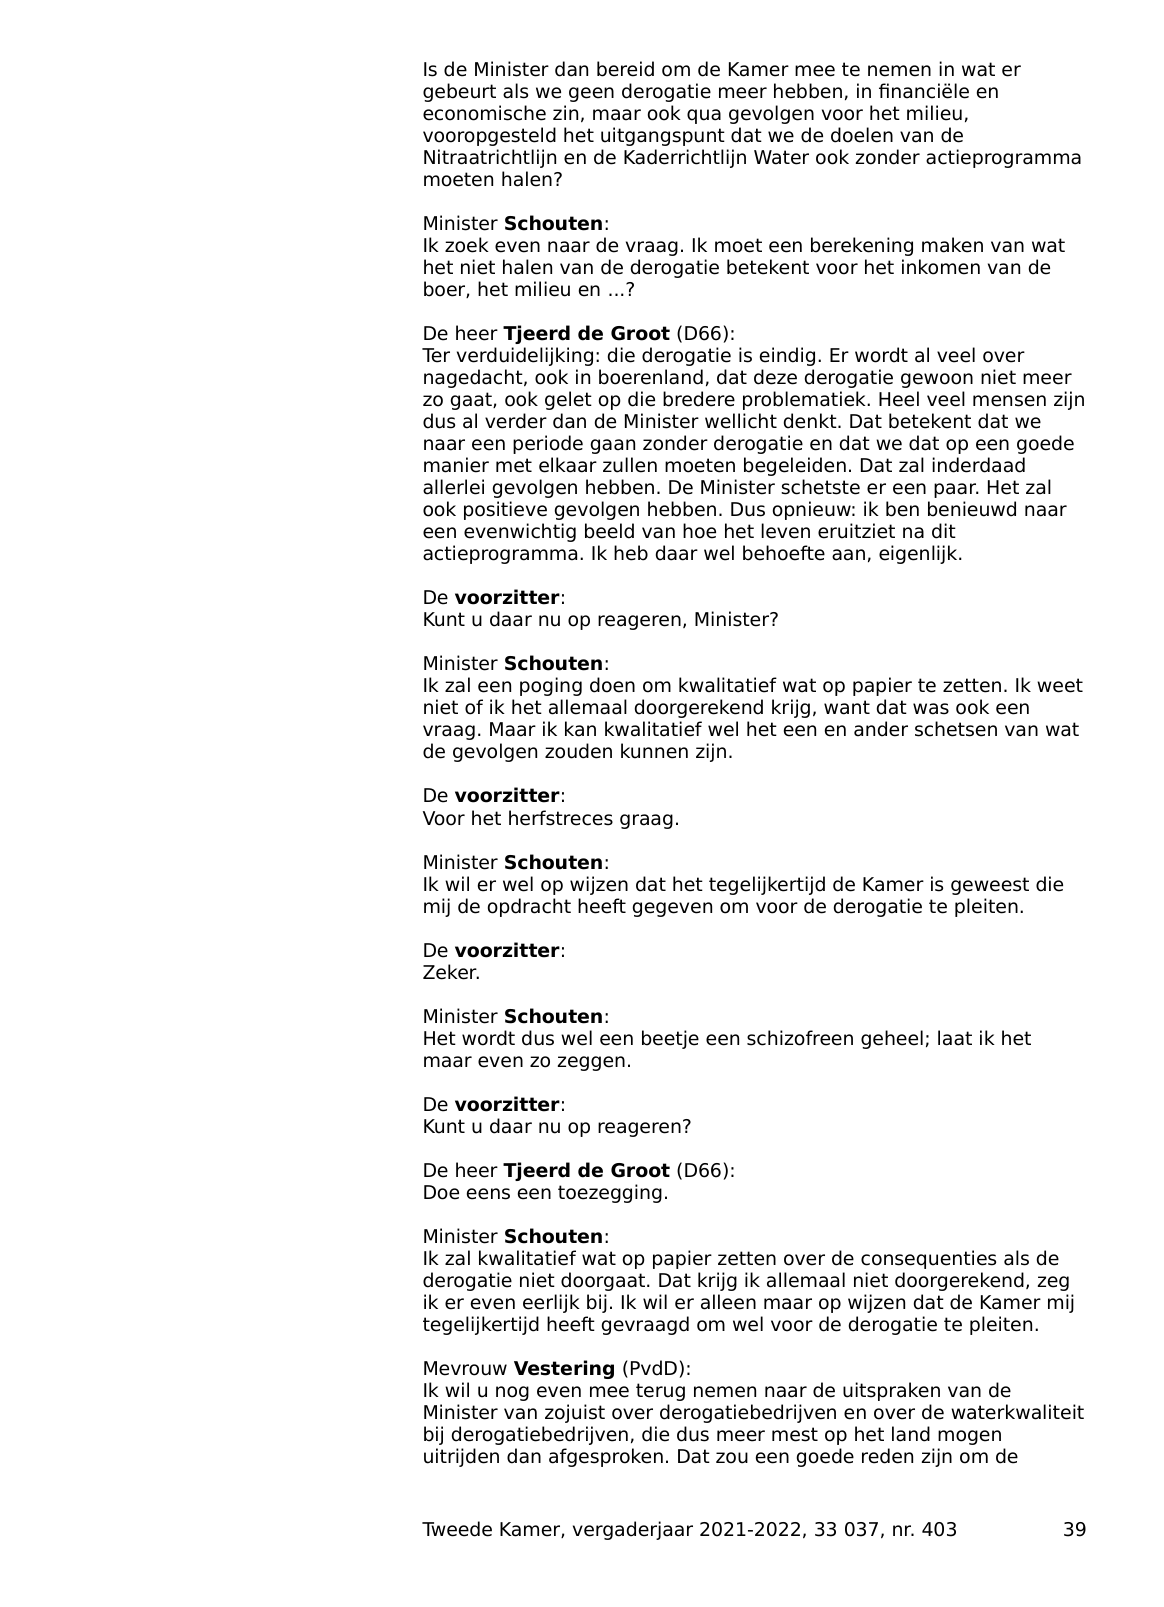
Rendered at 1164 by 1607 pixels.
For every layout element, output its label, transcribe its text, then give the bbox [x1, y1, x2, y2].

text Mevrouw Vestering (PvdD): [422, 1358, 1087, 1380]
text Ik wil er wel op wijzen dat het tegelijkertijd de Kamer is geweest die mij de opdracht heeft gegeven om voor de derogatie te pleiten. [422, 873, 1087, 917]
text Voor het herfstreces graag. [422, 807, 1087, 829]
text Minister Schouten: [422, 1006, 1087, 1028]
text De voorzitter: [422, 587, 1087, 609]
text Ter verduidelijking: die derogatie is eindig. Er wordt al veel over nagedacht, ook in boerenland, dat deze derogatie gewoon niet meer zo gaat, ook gelet op die bredere problematiek. Heel veel mensen zijn dus al verder dan de Minister wellicht denkt. Dat betekent dat we naar een periode gaan zonder derogatie en dat we dat op een goede manier met elkaar zullen moeten begeleiden. Dat zal inderdaad allerlei gevolgen hebben. De Minister schetste er een paar. Het zal ook positieve gevolgen hebben. Dus opnieuw: ik ben benieuwd naar een evenwichtig beeld van hoe het leven eruitziet na dit actieprogramma. Ik heb daar wel behoefte aan, eigenlijk. [422, 345, 1087, 565]
text Kunt u daar nu op reageren, Minister? [422, 609, 1087, 631]
text Ik zal kwalitatief wat op papier zetten over de consequenties als de derogatie niet doorgaat. Dat krijg ik allemaal niet doorgerekend, zeg ik er even eerlijk bij. Ik wil er alleen maar op wijzen dat de Kamer mij tegelijkertijd heeft gevraagd om wel voor de derogatie te pleiten. [422, 1248, 1087, 1336]
text De heer Tjeerd de Groot (D66): [422, 1160, 1087, 1182]
text Minister Schouten: [422, 1226, 1087, 1248]
text Minister Schouten: [422, 213, 1087, 235]
text Ik zal een poging doen om kwalitatief wat op papier te zetten. Ik weet niet of ik het allemaal doorgerekend krijg, want dat was ook een vraag. Maar ik kan kwalitatief wel het een en ander schetsen van wat de gevolgen zouden kunnen zijn. [422, 675, 1087, 763]
text Is de Minister dan bereid om de Kamer mee te nemen in wat er gebeurt als we geen derogatie meer hebben, in financiële en economische zin, maar ook qua gevolgen voor het milieu, vooropgesteld het uitgangspunt dat we de doelen van de Nitraatrichtlijn en de Kaderrichtlijn Water ook zonder actieprogramma moeten halen? [422, 59, 1087, 191]
text De voorzitter: [422, 940, 1087, 962]
text Minister Schouten: [422, 653, 1087, 675]
text Ik wil u nog even mee terug nemen naar de uitspraken van de Minister van zojuist over derogatiebedrijven en over de waterkwaliteit bij derogatiebedrijven, die dus meer mest op het land mogen uitrijden dan afgesproken. Dat zou een goede reden zijn om de [422, 1380, 1087, 1468]
text De voorzitter: [422, 1094, 1087, 1116]
text Minister Schouten: [422, 852, 1087, 873]
text De heer Tjeerd de Groot (D66): [422, 323, 1087, 345]
text Ik zoek even naar de vraag. Ik moet een berekening maken van wat het niet halen van de derogatie betekent voor het inkomen van de boer, het milieu en ...? [422, 235, 1087, 301]
text Doe eens een toezegging. [422, 1182, 1087, 1204]
text De voorzitter: [422, 785, 1087, 807]
text Het wordt dus wel een beetje een schizofreen geheel; laat ik het maar even zo zeggen. [422, 1028, 1087, 1072]
text Zeker. [422, 962, 1087, 984]
text Kunt u daar nu op reageren? [422, 1116, 1087, 1138]
